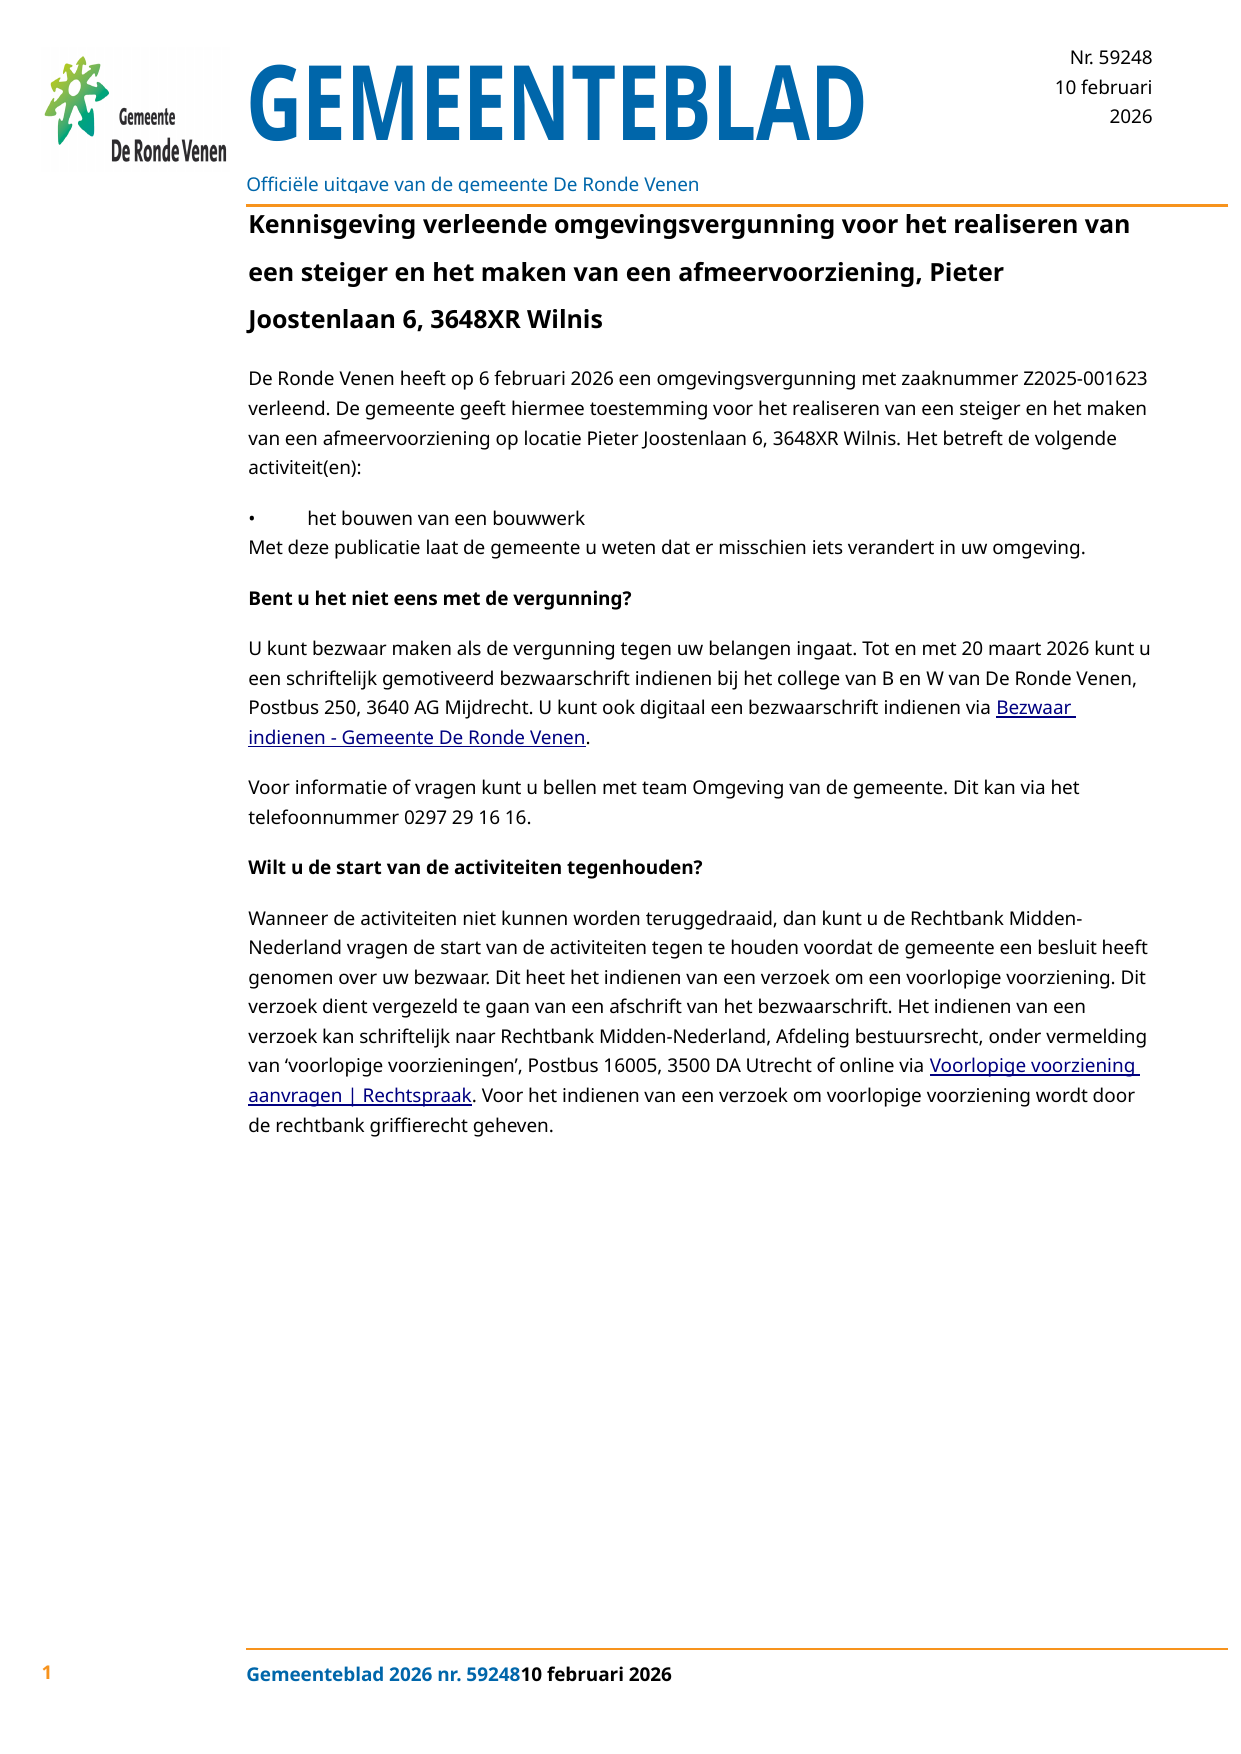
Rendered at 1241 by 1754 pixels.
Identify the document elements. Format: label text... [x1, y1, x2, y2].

text Voor informatie of vragen kunt u bellen met team Omgeving van de gemeente. Dit kan via het telefoonnummer 0297 29 16 16. [248, 774, 1152, 829]
text Met deze publicatie laat de gemeente u weten dat er misschien iets verandert in uw omgeving. [248, 534, 1152, 560]
text Wilt u de start van de activiteiten tegenhouden? [248, 854, 1152, 880]
text Bent u het niet eens met de vergunning? [248, 585, 1152, 610]
picture [41, 47, 231, 172]
text De Ronde Venen heeft op 6 februari 2026 een omgevingsvergunning met zaaknummer Z2025-001623 verleend. De gemeente geeft hiermee toestemming voor het realiseren van een steiger en het maken van een afmeervoorziening op locatie Pieter Joostenlaan 6, 3648XR Wilnis. Het betreft de volgende activiteit(en): [248, 366, 1152, 480]
list het bouwen van een bouwwerk [248, 505, 1152, 530]
text Wanneer de activiteiten niet kunnen worden teruggedraaid, dan kunt u de Rechtbank Midden-Nederland vragen de start van de activiteiten tegen te houden voordat de gemeente een besluit heeft genomen over uw bezwaar. Dit heet het indienen van een verzoek om een voorlopige voorziening. Dit verzoek dient vergezeld te gaan van een afschrift van het bezwaarschrift. Het indienen van een verzoek kan schriftelijk naar Rechtbank Midden-Nederland, Afdeling bestuursrecht, onder vermelding van ‘voorlopige voorzieningen’, Postbus 16005, 3500 DA Utrecht of online via Voorlopige voorziening aanvragen | Rechtspraak. Voor het indienen van een verzoek om voorlopige voorziening wordt door de rechtbank griffierecht geheven. [248, 905, 1152, 1137]
text U kunt bezwaar maken als de vergunning tegen uw belangen ingaat. Tot en met 20 maart 2026 kunt u een schriftelijk gemotiveerd bezwaarschrift indienen bij het college van B en W van De Ronde Venen, Postbus 250, 3640 AG Mijdrecht. U kunt ook digitaal een bezwaarschrift indienen via Bezwaar indienen - Gemeente De Ronde Venen. [248, 635, 1152, 749]
text Kennisgeving verleende omgevingsvergunning voor het realiseren van een steiger en het maken van een afmeervoorziening, Pieter Joostenlaan 6, 3648XR Wilnis [248, 207, 1152, 336]
